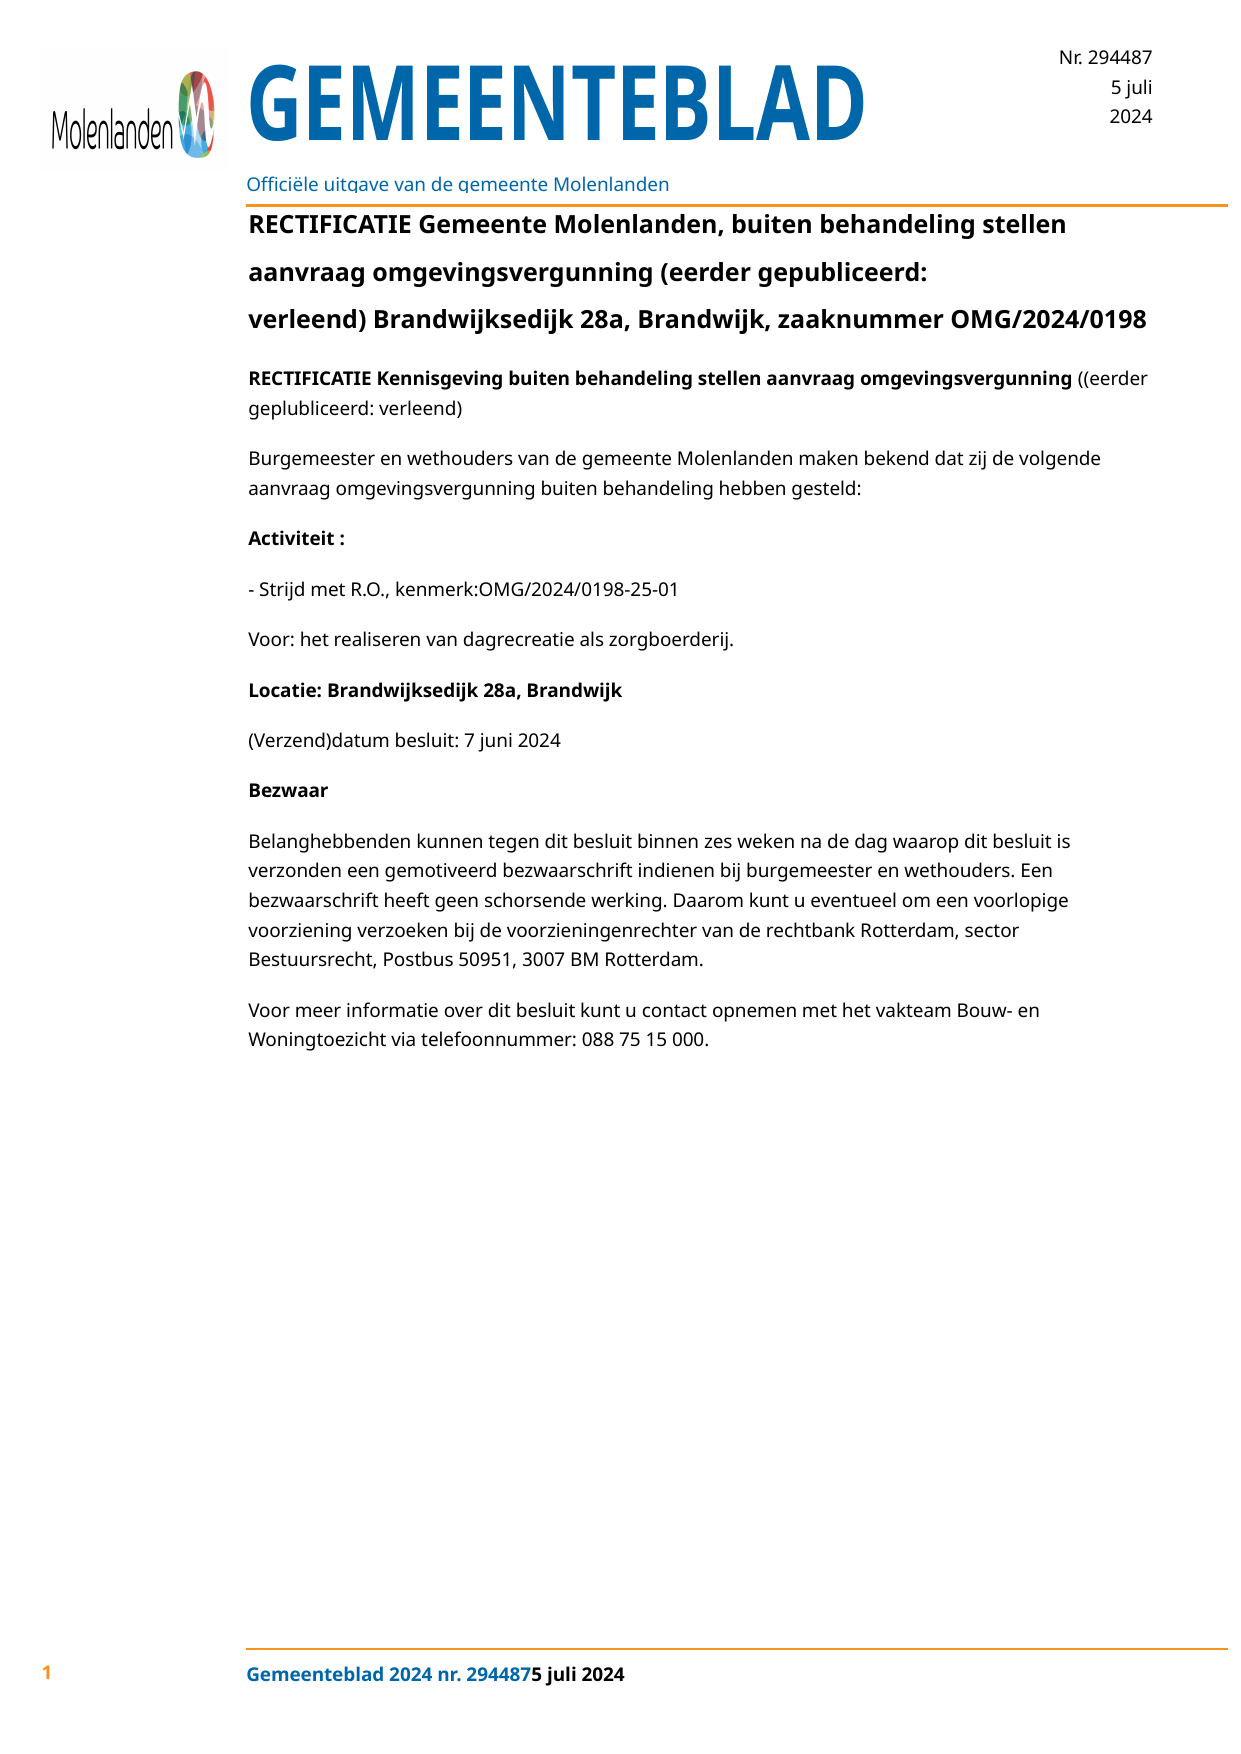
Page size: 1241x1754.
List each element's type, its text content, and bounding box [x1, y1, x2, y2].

text Activiteit : [248, 526, 1152, 551]
text (Verzend)datum besluit: 7 juni 2024 [248, 727, 1152, 753]
text Belanghebbenden kunnen tegen dit besluit binnen zes weken na de dag waarop dit besluit is verzonden een gemotiveerd bezwaarschrift indienen bij burgemeester en wethouders. Een bezwaarschrift heeft geen schorsende werking. Daarom kunt u eventueel om een voorlopige voorziening verzoeken bij de voorzieningenrechter van de rechtbank Rotterdam, sector Bestuursrecht, Postbus 50951, 3007 BM Rotterdam. [248, 828, 1152, 972]
text Burgemeester en wethouders van de gemeente Molenlanden maken bekend dat zij de volgende aanvraag omgevingsvergunning buiten behandeling hebben gesteld: [248, 446, 1152, 501]
text Bezwaar [248, 778, 1152, 803]
text Voor: het realiseren van dagrecreatie als zorgboerderij. [248, 626, 1152, 652]
picture [41, 47, 231, 172]
text - Strijd met R.O., kenmerk:OMG/2024/0198-25-01 [248, 576, 1152, 602]
text Voor meer informatie over dit besluit kunt u contact opnemen met het vakteam Bouw- en Woningtoezicht via telefoonnummer: 088 75 15 000. [248, 997, 1152, 1052]
text Locatie: Brandwijksedijk 28a, Brandwijk [248, 677, 1152, 702]
text RECTIFICATIE Kennisgeving buiten behandeling stellen aanvraag omgevingsvergunning ((eerder geplubliceerd: verleend) [248, 366, 1152, 421]
text RECTIFICATIE Gemeente Molenlanden, buiten behandeling stellen aanvraag omgevingsvergunning (eerder gepubliceerd: verleend) Brandwijksedijk 28a, Brandwijk, zaaknummer OMG/2024/0198 [248, 207, 1152, 336]
